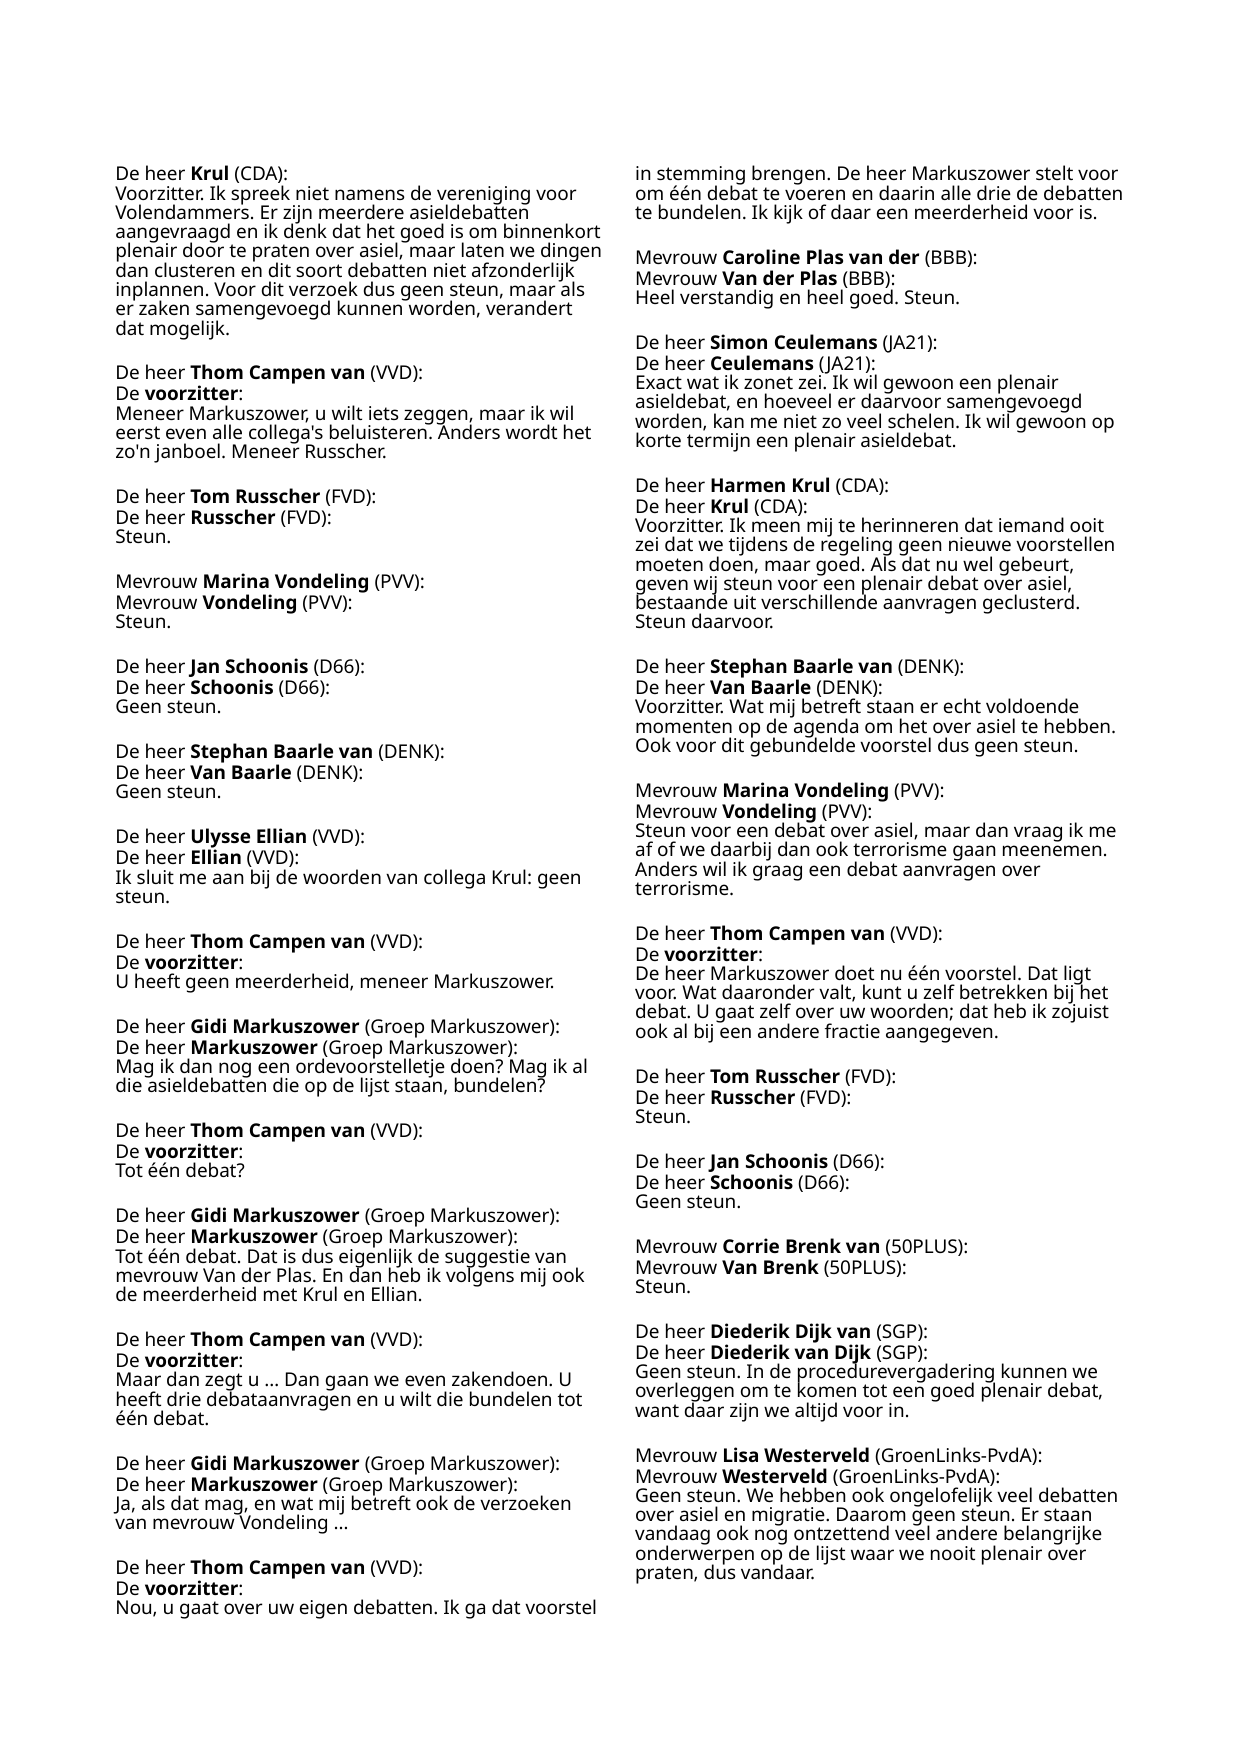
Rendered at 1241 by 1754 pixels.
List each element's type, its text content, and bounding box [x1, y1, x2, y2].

text Mevrouw Van Brenk (50PLUS): [635, 1259, 1125, 1278]
text Steun. [635, 1108, 1125, 1127]
text Mevrouw Caroline Plas van der (BBB): [635, 244, 1125, 270]
text De voorzitter: [115, 1580, 605, 1599]
text De heer Schoonis (D66): [115, 679, 605, 698]
text De heer Thom Campen van (VVD): [115, 1554, 605, 1580]
text U heeft geen meerderheid, meneer Markuszower. [115, 973, 605, 992]
text De voorzitter: [115, 954, 605, 973]
text De heer Ellian (VVD): [115, 849, 605, 869]
text De heer Thom Campen van (VVD): [115, 359, 605, 385]
text De heer Russcher (FVD): [635, 1089, 1125, 1108]
text De heer Russcher (FVD): [115, 509, 605, 528]
text in stemming brengen. De heer Markuszower stelt voor om één debat te voeren en daarin alle drie de debatten te bundelen. Ik kijk of daar een meerderheid voor is. [635, 165, 1125, 223]
text De heer Markuszower (Groep Markuszower): [115, 1228, 605, 1248]
text Geen steun. In de procedurevergadering kunnen we overleggen om te komen tot een goed plenair debat, want daar zijn we altijd voor in. [635, 1363, 1125, 1421]
text Geen steun. [115, 698, 605, 718]
text De voorzitter: [635, 946, 1125, 965]
text Geen steun. [635, 1193, 1125, 1212]
text De heer Simon Ceulemans (JA21): [635, 329, 1125, 355]
text De voorzitter: [115, 1143, 605, 1162]
text De heer Ceulemans (JA21): [635, 355, 1125, 374]
text Voorzitter. Ik meen mij te herinneren dat iemand ooit zei dat we tijdens de regeling geen nieuwe voorstellen moeten doen, maar goed. Als dat nu wel gebeurt, geven wij steun voor een plenair debat over asiel, bestaande uit verschillende aanvragen geclusterd. Steun daarvoor. [635, 517, 1125, 633]
text Mevrouw Vondeling (PVV): [115, 594, 605, 613]
text Mevrouw Lisa Westerveld (GroenLinks-PvdA): [635, 1442, 1125, 1468]
text De heer Thom Campen van (VVD): [635, 920, 1125, 946]
text De heer Van Baarle (DENK): [635, 679, 1125, 698]
text De heer Thom Campen van (VVD): [115, 1117, 605, 1143]
text Steun voor een debat over asiel, maar dan vraag ik me af of we daarbij dan ook terrorisme gaan meenemen. Anders wil ik graag een debat aanvragen over terrorisme. [635, 822, 1125, 899]
text De heer Tom Russcher (FVD): [635, 1063, 1125, 1089]
text De heer Gidi Markuszower (Groep Markuszower): [115, 1203, 605, 1228]
text Heel verstandig en heel goed. Steun. [635, 289, 1125, 308]
text Mevrouw Marina Vondeling (PVV): [115, 568, 605, 594]
text De voorzitter: [115, 1352, 605, 1371]
text De heer Markuszower (Groep Markuszower): [115, 1039, 605, 1058]
text Tot één debat. Dat is dus eigenlijk de suggestie van mevrouw Van der Plas. En dan heb ik volgens mij ook de meerderheid met Krul en Ellian. [115, 1248, 605, 1305]
text Voorzitter. Wat mij betreft staan er echt voldoende momenten op de agenda om het over asiel te hebben. Ook voor dit gebundelde voorstel dus geen steun. [635, 698, 1125, 756]
text De heer Stephan Baarle van (DENK): [635, 653, 1125, 679]
text De heer Diederik Dijk van (SGP): [635, 1318, 1125, 1344]
text Geen steun. We hebben ook ongelofelijk veel debatten over asiel en migratie. Daarom geen steun. Er staan vandaag ook nog ontzettend veel andere belangrijke onderwerpen op de lijst waar we nooit plenair over praten, dus vandaar. [635, 1487, 1125, 1583]
text De heer Diederik van Dijk (SGP): [635, 1344, 1125, 1363]
text De heer Harmen Krul (CDA): [635, 472, 1125, 498]
text De heer Stephan Baarle van (DENK): [115, 738, 605, 764]
text De heer Markuszower doet nu één voorstel. Dat ligt voor. Wat daaronder valt, kunt u zelf betrekken bij het debat. U gaat zelf over uw woorden; dat heb ik zojuist ook al bij een andere fractie aangegeven. [635, 965, 1125, 1042]
text De heer Krul (CDA): [115, 165, 605, 184]
text De voorzitter: [115, 385, 605, 404]
text Steun. [635, 1278, 1125, 1297]
text Voorzitter. Ik spreek niet namens de vereniging voor Volendammers. Er zijn meerdere asieldebatten aangevraagd en ik denk dat het goed is om binnenkort plenair door te praten over asiel, maar laten we dingen dan clusteren en dit soort debatten niet afzonderlijk inplannen. Voor dit verzoek dus geen steun, maar als er zaken samengevoegd kunnen worden, verandert dat mogelijk. [115, 184, 605, 339]
text Steun. [115, 613, 605, 633]
text De heer Jan Schoonis (D66): [635, 1148, 1125, 1174]
text De heer Jan Schoonis (D66): [115, 653, 605, 679]
text Mevrouw Van der Plas (BBB): [635, 270, 1125, 289]
text Tot één debat? [115, 1162, 605, 1182]
text Exact wat ik zonet zei. Ik wil gewoon een plenair asieldebat, en hoeveel er daarvoor samengevoegd worden, kan me niet zo veel schelen. Ik wil gewoon op korte termijn een plenair asieldebat. [635, 374, 1125, 451]
text De heer Ulysse Ellian (VVD): [115, 824, 605, 849]
text De heer Tom Russcher (FVD): [115, 483, 605, 509]
text De heer Gidi Markuszower (Groep Markuszower): [115, 1013, 605, 1039]
text Maar dan zegt u … Dan gaan we even zakendoen. U heeft drie debataanvragen en u wilt die bundelen tot één debat. [115, 1371, 605, 1429]
text De heer Thom Campen van (VVD): [115, 928, 605, 954]
text De heer Gidi Markuszower (Groep Markuszower): [115, 1450, 605, 1476]
text De heer Schoonis (D66): [635, 1174, 1125, 1193]
text Geen steun. [115, 783, 605, 803]
text Ik sluit me aan bij de woorden van collega Krul: geen steun. [115, 869, 605, 907]
text De heer Krul (CDA): [635, 498, 1125, 517]
text Steun. [115, 528, 605, 547]
text Mevrouw Westerveld (GroenLinks-PvdA): [635, 1468, 1125, 1487]
text Mevrouw Marina Vondeling (PVV): [635, 777, 1125, 803]
text De heer Markuszower (Groep Markuszower): [115, 1476, 605, 1495]
text De heer Van Baarle (DENK): [115, 764, 605, 783]
text Meneer Markuszower, u wilt iets zeggen, maar ik wil eerst even alle collega's beluisteren. Anders wordt het zo'n janboel. Meneer Russcher. [115, 404, 605, 462]
text Ja, als dat mag, en wat mij betreft ook de verzoeken van mevrouw Vondeling … [115, 1495, 605, 1533]
text Mevrouw Vondeling (PVV): [635, 803, 1125, 822]
text Nou, u gaat over uw eigen debatten. Ik ga dat voorstel [115, 1599, 605, 1618]
text Mag ik dan nog een ordevoorstelletje doen? Mag ik al die asieldebatten die op de lijst staan, bundelen? [115, 1058, 605, 1097]
text Mevrouw Corrie Brenk van (50PLUS): [635, 1233, 1125, 1259]
text De heer Thom Campen van (VVD): [115, 1326, 605, 1352]
